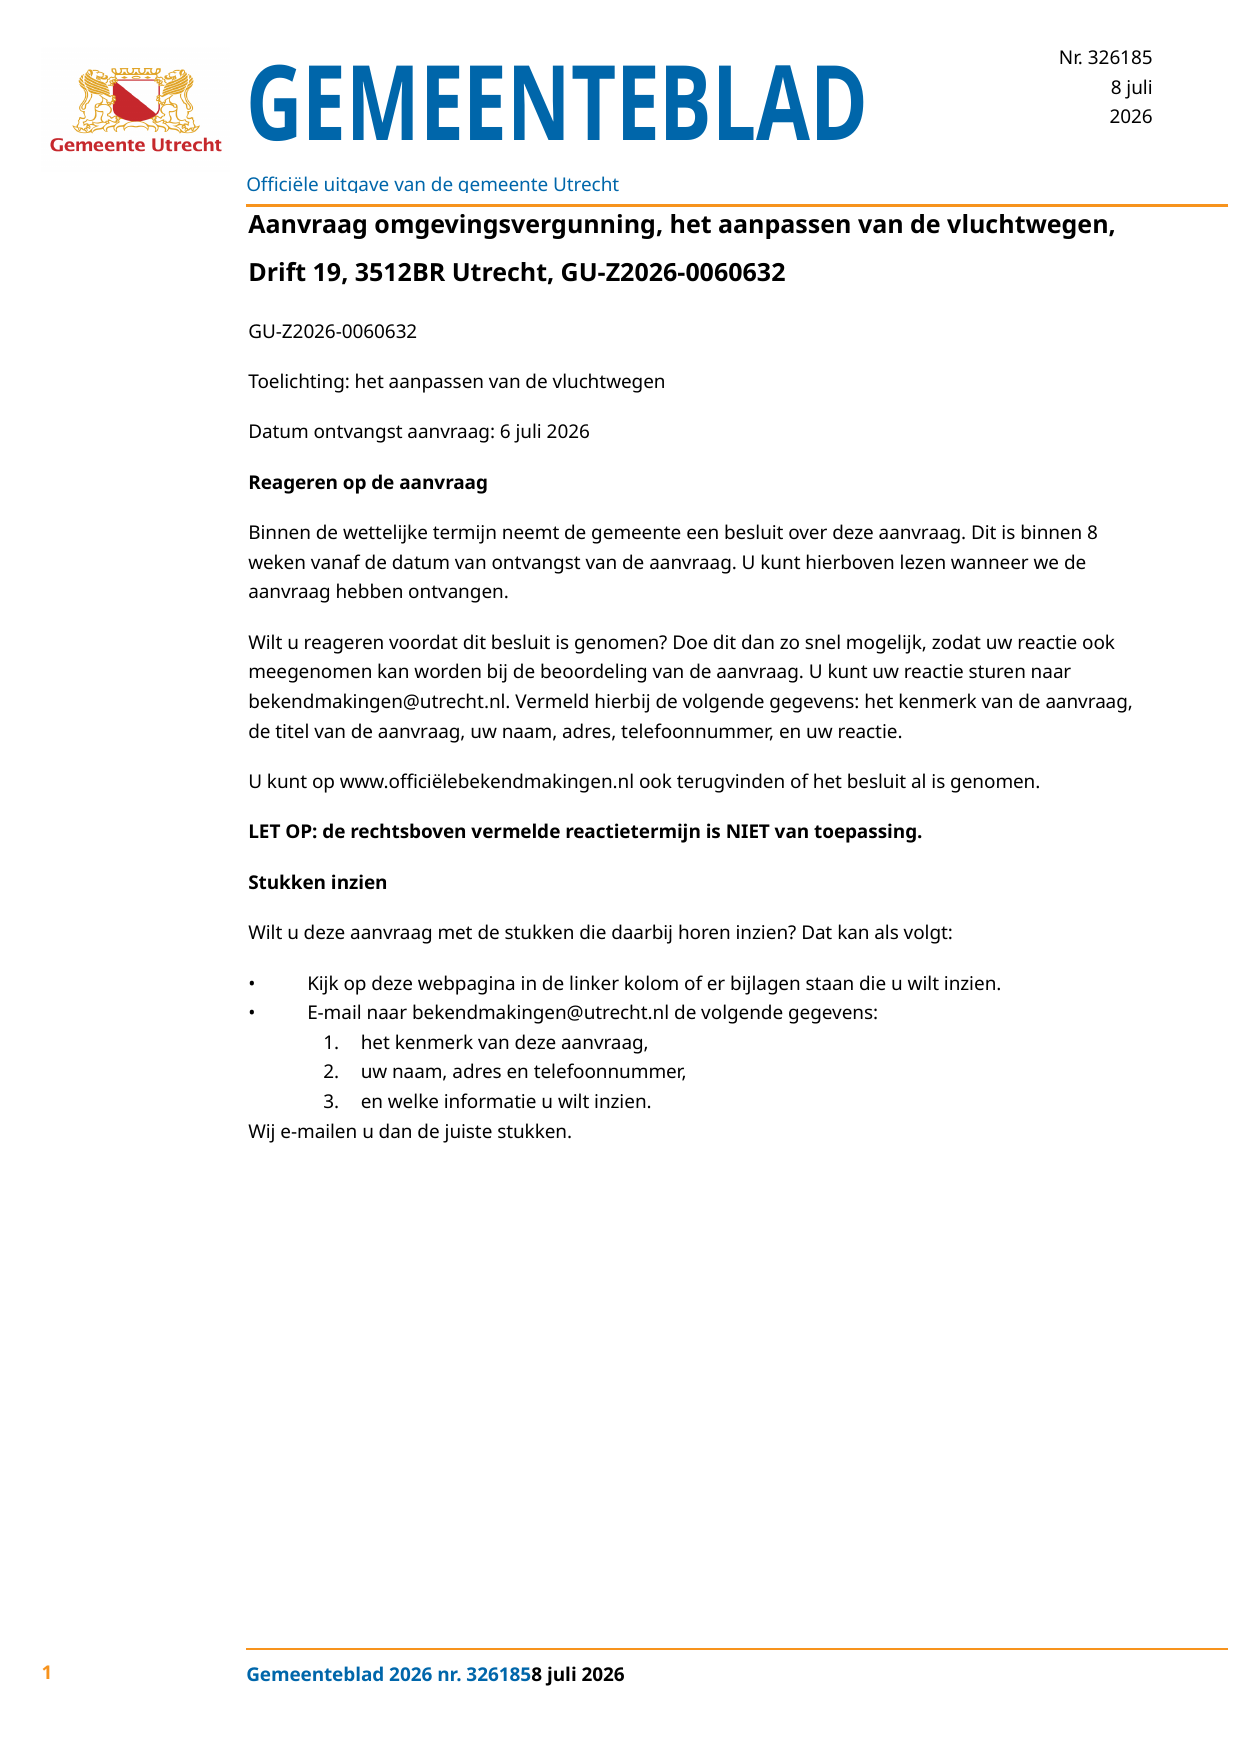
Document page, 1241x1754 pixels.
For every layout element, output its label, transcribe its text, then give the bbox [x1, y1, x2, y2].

list E-mail naar bekendmakingen@utrecht.nl de volgende gegevens: [248, 999, 1152, 1025]
text U kunt op www.officiëlebekendmakingen.nl ook terugvinden of het besluit al is genomen. [248, 768, 1152, 794]
list en welke informatie u wilt inzien. [323, 1088, 1152, 1114]
text Wilt u deze aanvraag met de stukken die daarbij horen inzien? Dat kan als volgt: [248, 919, 1152, 945]
list Kijk op deze webpagina in de linker kolom of er bijlagen staan die u wilt inzien. [248, 970, 1152, 996]
text Binnen de wettelijke termijn neemt de gemeente een besluit over deze aanvraag. Dit is binnen 8 weken vanaf de datum van ontvangst van de aanvraag. U kunt hierboven lezen wanneer we de aanvraag hebben ontvangen. [248, 519, 1152, 604]
text Datum ontvangst aanvraag: 6 juli 2026 [248, 419, 1152, 444]
text Reageren op de aanvraag [248, 469, 1152, 495]
text Wilt u reageren voordat dit besluit is genomen? Doe dit dan zo snel mogelijk, zodat uw reactie ook meegenomen kan worden bij de beoordeling van de aanvraag. U kunt uw reactie sturen naar bekendmakingen@utrecht.nl. Vermeld hierbij de volgende gegevens: het kenmerk van de aanvraag, de titel van de aanvraag, uw naam, adres, telefoonnummer, en uw reactie. [248, 629, 1152, 744]
text GU-Z2026-0060632 [248, 318, 1152, 344]
text Toelichting: het aanpassen van de vluchtwegen [248, 368, 1152, 394]
list het kenmerk van deze aanvraag, [323, 1029, 1152, 1055]
text Aanvraag omgevingsvergunning, het aanpassen van de vluchtwegen, Drift 19, 3512BR Utrecht, GU-Z2026-0060632 [248, 207, 1152, 288]
list uw naam, adres en telefoonnummer, [323, 1059, 1152, 1084]
text Wij e-mailen u dan de juiste stukken. [248, 1118, 1152, 1144]
text Stukken inzien [248, 869, 1152, 895]
picture [41, 47, 231, 172]
text LET OP: de rechtsboven vermelde reactietermijn is NIET van toepassing. [248, 819, 1152, 844]
